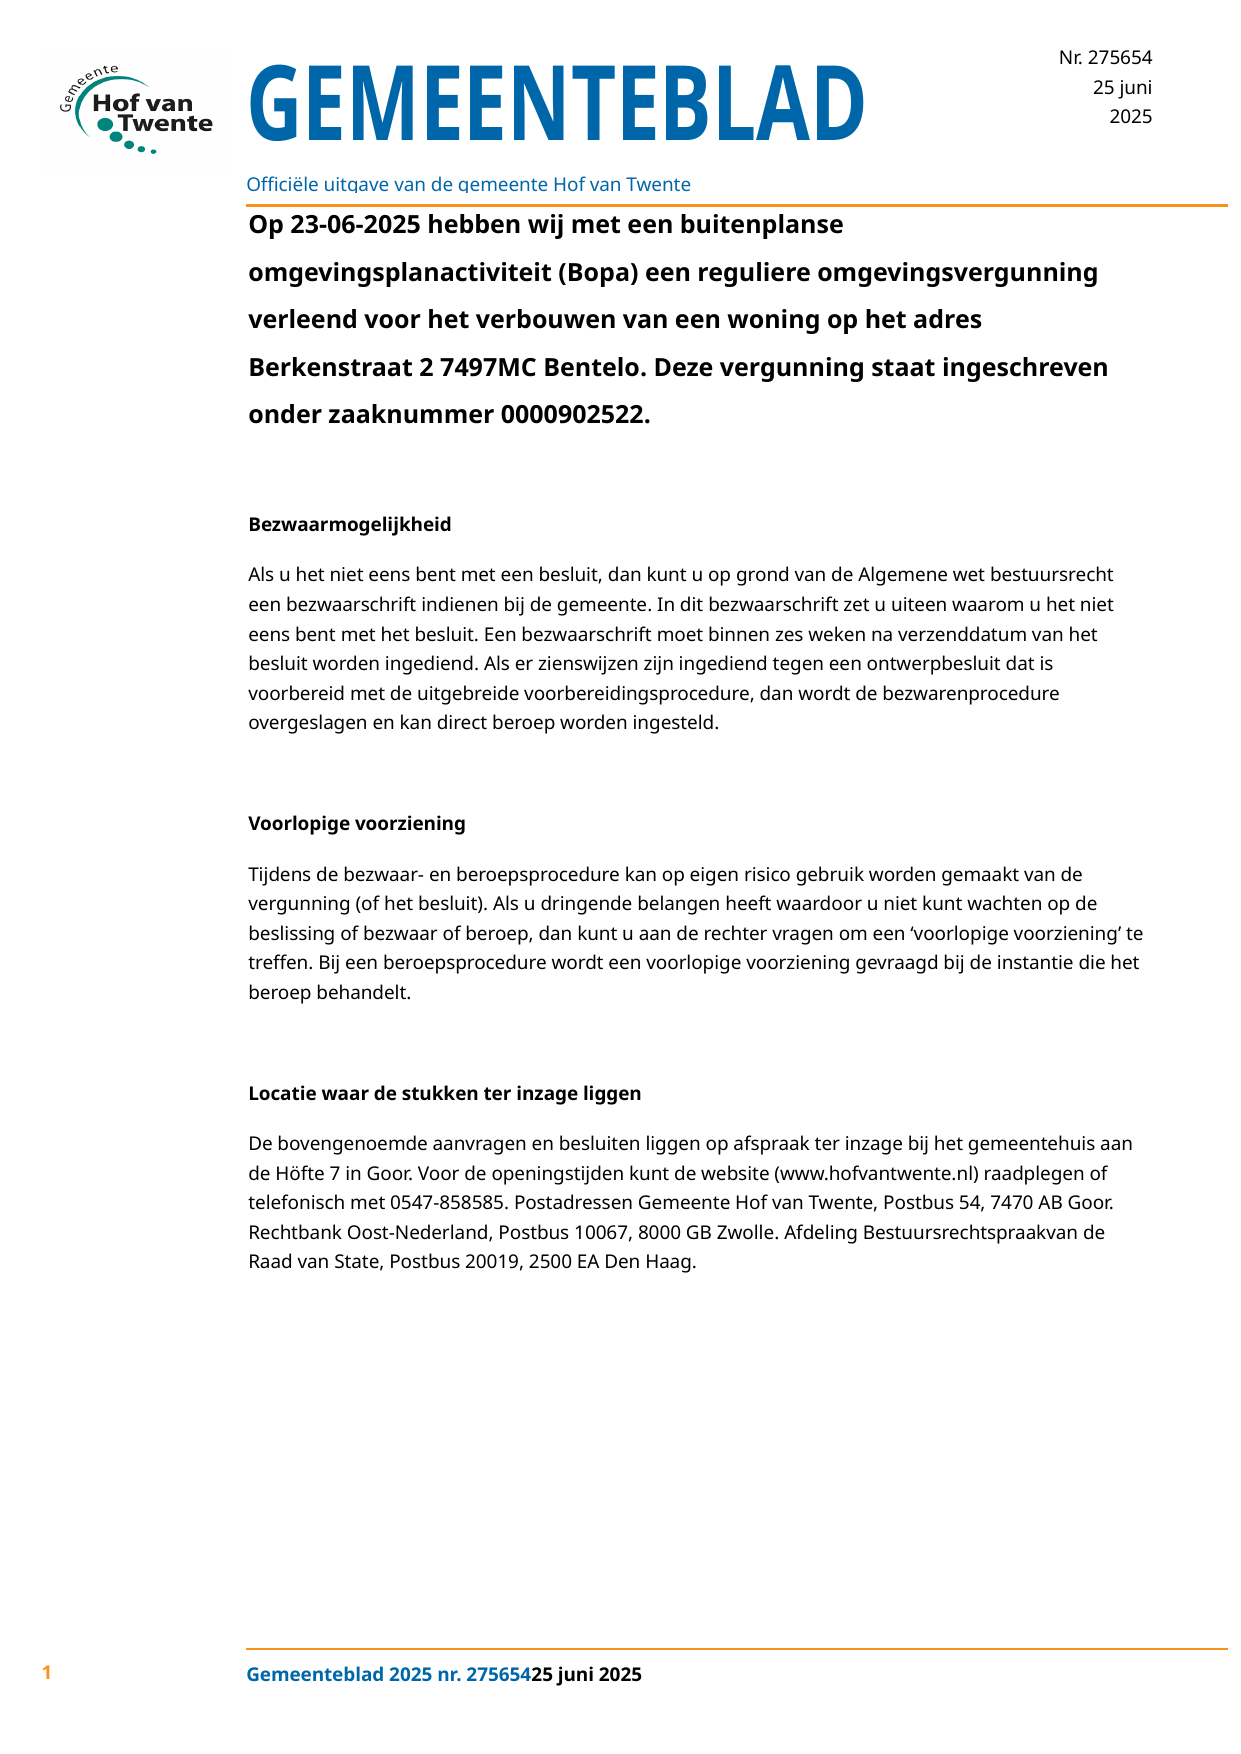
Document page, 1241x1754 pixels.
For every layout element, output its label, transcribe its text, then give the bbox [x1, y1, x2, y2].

text Als u het niet eens bent met een besluit, dan kunt u op grond van de Algemene wet bestuursrecht een bezwaarschrift indienen bij de gemeente. In dit bezwaarschrift zet u uiteen waarom u het niet eens bent met het besluit. Een bezwaarschrift moet binnen zes weken na verzenddatum van het besluit worden ingediend. Als er zienswijzen zijn ingediend tegen een ontwerpbesluit dat is voorbereid met de uitgebreide voorbereidingsprocedure, dan wordt de bezwarenprocedure overgeslagen en kan direct beroep worden ingesteld. [248, 562, 1152, 735]
picture [41, 47, 231, 172]
text Op 23-06-2025 hebben wij met een buitenplanse omgevingsplanactiviteit (Bopa) een reguliere omgevingsvergunning verleend voor het verbouwen van een woning op het adres Berkenstraat 2 7497MC Bentelo. Deze vergunning staat ingeschreven onder zaaknummer 0000902522. [248, 207, 1152, 431]
text De bovengenoemde aanvragen en besluiten liggen op afspraak ter inzage bij het gemeentehuis aan de Höfte 7 in Goor. Voor de openingstijden kunt de website (www.hofvantwente.nl) raadplegen of telefonisch met 0547-858585. Postadressen Gemeente Hof van Twente, Postbus 54, 7470 AB Goor. Rechtbank Oost-Nederland, Postbus 10067, 8000 GB Zwolle. Afdeling Bestuursrechtspraakvan de Raad van State, Postbus 20019, 2500 EA Den Haag. [248, 1130, 1152, 1274]
text Tijdens de bezwaar- en beroepsprocedure kan op eigen risico gebruik worden gemaakt van de vergunning (of het besluit). Als u dringende belangen heeft waardoor u niet kunt wachten op de beslissing of bezwaar of beroep, dan kunt u aan de rechter vragen om een ‘voorlopige voorziening’ te treffen. Bij een beroepsprocedure wordt een voorlopige voorziening gevraagd bij de instantie die het beroep behandelt. [248, 861, 1152, 1005]
text Locatie waar de stukken ter inzage liggen [248, 1080, 1152, 1106]
text Voorlopige voorziening [248, 810, 1152, 836]
text Bezwaarmogelijkheid [248, 511, 1152, 537]
